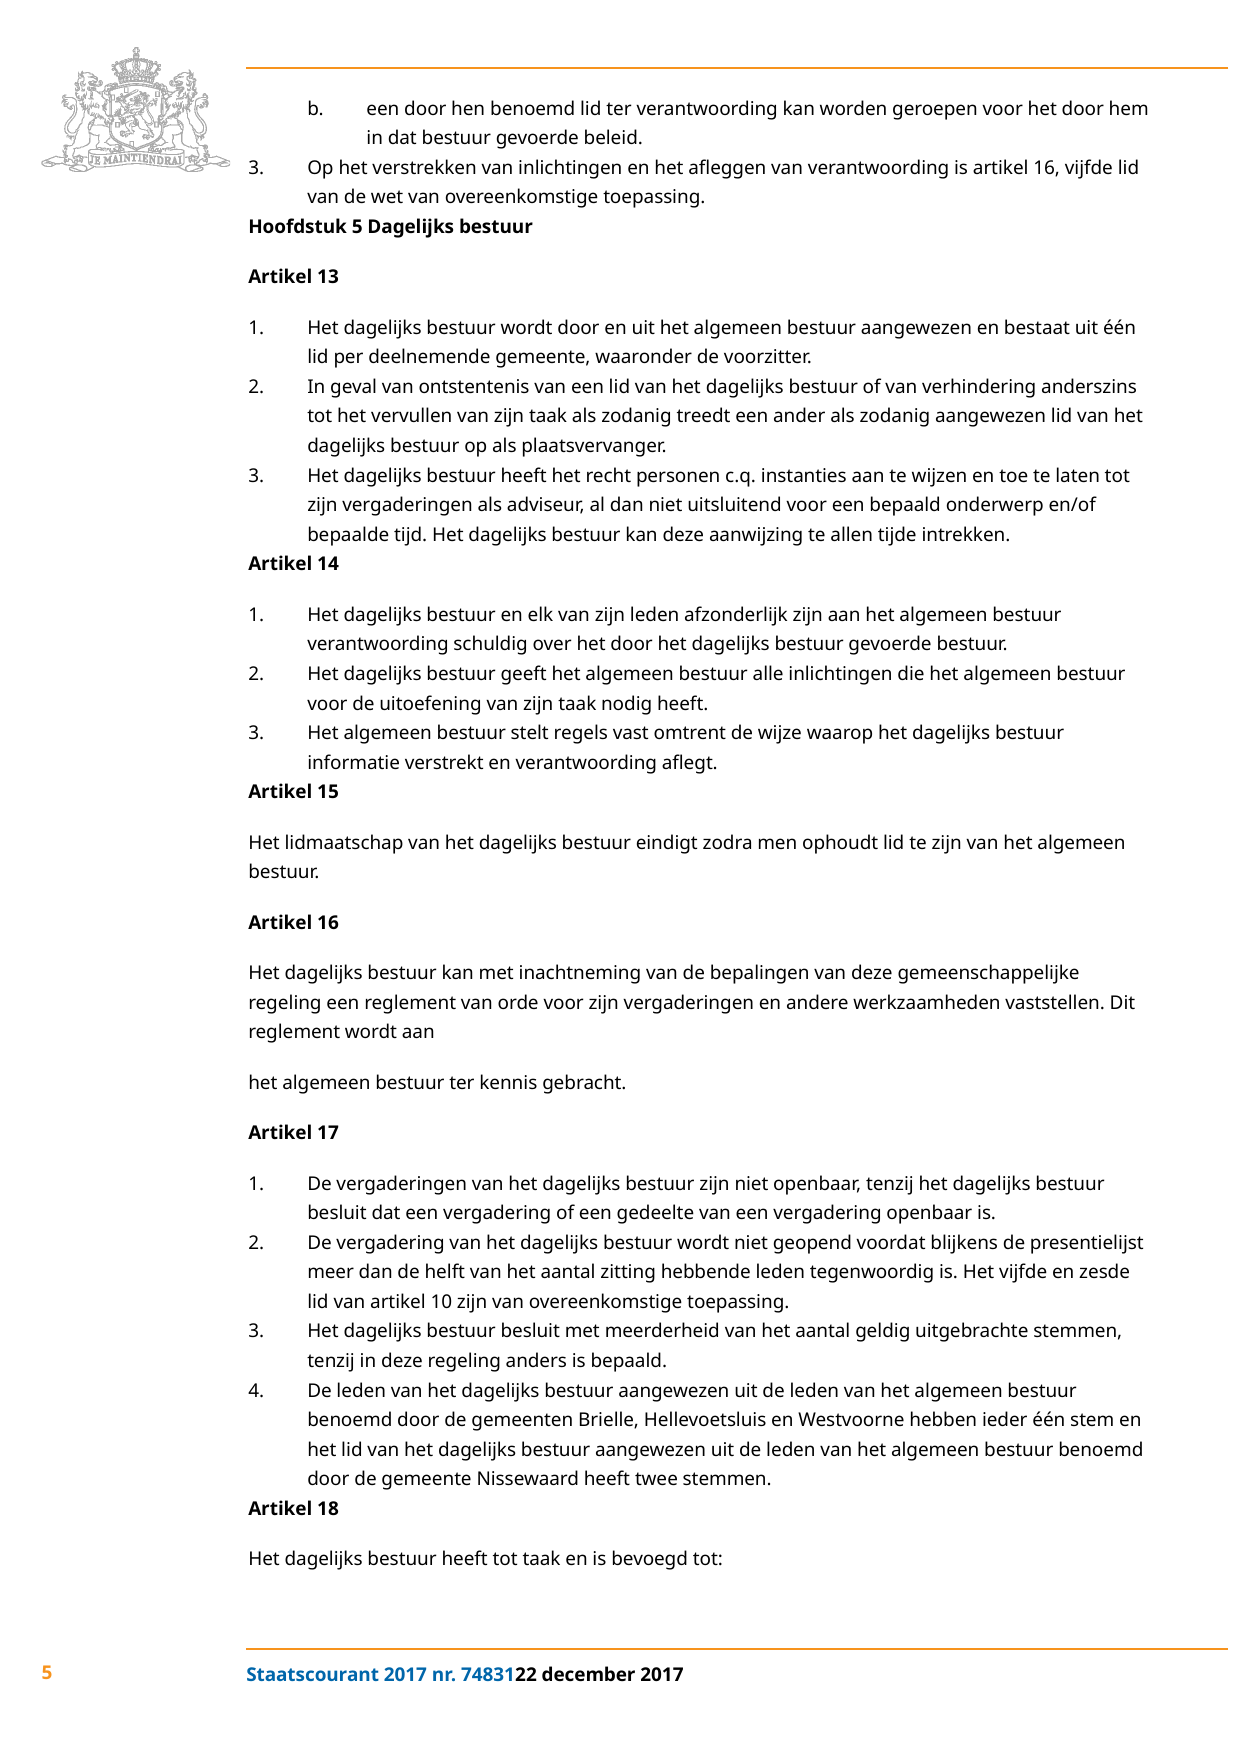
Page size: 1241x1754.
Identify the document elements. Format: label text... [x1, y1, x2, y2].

text Het dagelijks bestuur heeft tot taak en is bevoegd tot: [248, 1546, 1152, 1571]
text Artikel 13 [248, 263, 1152, 289]
list een door hen benoemd lid ter verantwoording kan worden geroepen voor het door hem in dat bestuur gevoerde beleid. [307, 95, 1152, 150]
text Artikel 15 [248, 778, 1152, 804]
text Artikel 14 [248, 551, 1152, 576]
list In geval van ontstentenis van een lid van het dagelijks bestuur of van verhindering anderszins tot het vervullen van zijn taak als zodanig treedt een ander als zodanig aangewezen lid van het dagelijks bestuur op als plaatsvervanger. [248, 373, 1152, 458]
picture [41, 47, 231, 172]
text Artikel 18 [248, 1495, 1152, 1521]
text Artikel 16 [248, 909, 1152, 935]
list Het dagelijks bestuur heeft het recht personen c.q. instanties aan te wijzen en toe te laten tot zijn vergaderingen als adviseur, al dan niet uitsluitend voor een bepaald onderwerp en/of bepaalde tijd. Het dagelijks bestuur kan deze aanwijzing te allen tijde intrekken. [248, 462, 1152, 547]
text Hoofdstuk 5 Dagelijks bestuur [248, 213, 1152, 239]
text Artikel 17 [248, 1119, 1152, 1145]
list De vergadering van het dagelijks bestuur wordt niet geopend voordat blijkens de presentielijst meer dan de helft van het aantal zitting hebbende leden tegenwoordig is. Het vijfde en zesde lid van artikel 10 zijn van overeenkomstige toepassing. [248, 1229, 1152, 1314]
list Het dagelijks bestuur geeft het algemeen bestuur alle inlichtingen die het algemeen bestuur voor de uitoefening van zijn taak nodig heeft. [248, 660, 1152, 716]
list De vergaderingen van het dagelijks bestuur zijn niet openbaar, tenzij het dagelijks bestuur besluit dat een vergadering of een gedeelte van een vergadering openbaar is. [248, 1170, 1152, 1225]
list De leden van het dagelijks bestuur aangewezen uit de leden van het algemeen bestuur benoemd door de gemeenten Brielle, Hellevoetsluis en Westvoorne hebben ieder één stem en het lid van het dagelijks bestuur aangewezen uit de leden van het algemeen bestuur benoemd door de gemeente Nissewaard heeft twee stemmen. [248, 1377, 1152, 1491]
text Het lidmaatschap van het dagelijks bestuur eindigt zodra men ophoudt lid te zijn van het algemeen bestuur. [248, 829, 1152, 884]
text het algemeen bestuur ter kennis gebracht. [248, 1069, 1152, 1095]
list Het algemeen bestuur stelt regels vast omtrent de wijze waarop het dagelijks bestuur informatie verstrekt en verantwoording aflegt. [248, 719, 1152, 775]
list Het dagelijks bestuur besluit met meerderheid van het aantal geldig uitgebrachte stemmen, tenzij in deze regeling anders is bepaald. [248, 1318, 1152, 1373]
text Het dagelijks bestuur kan met inachtneming van de bepalingen van deze gemeenschappelijke regeling een reglement van orde voor zijn vergaderingen en andere werkzaamheden vaststellen. Dit reglement wordt aan [248, 959, 1152, 1044]
list Het dagelijks bestuur wordt door en uit het algemeen bestuur aangewezen en bestaat uit één lid per deelnemende gemeente, waaronder de voorzitter. [248, 314, 1152, 369]
list Op het verstrekken van inlichtingen en het afleggen van verantwoording is artikel 16, vijfde lid van de wet van overeenkomstige toepassing. [248, 154, 1152, 209]
list Het dagelijks bestuur en elk van zijn leden afzonderlijk zijn aan het algemeen bestuur verantwoording schuldig over het door het dagelijks bestuur gevoerde bestuur. [248, 601, 1152, 656]
